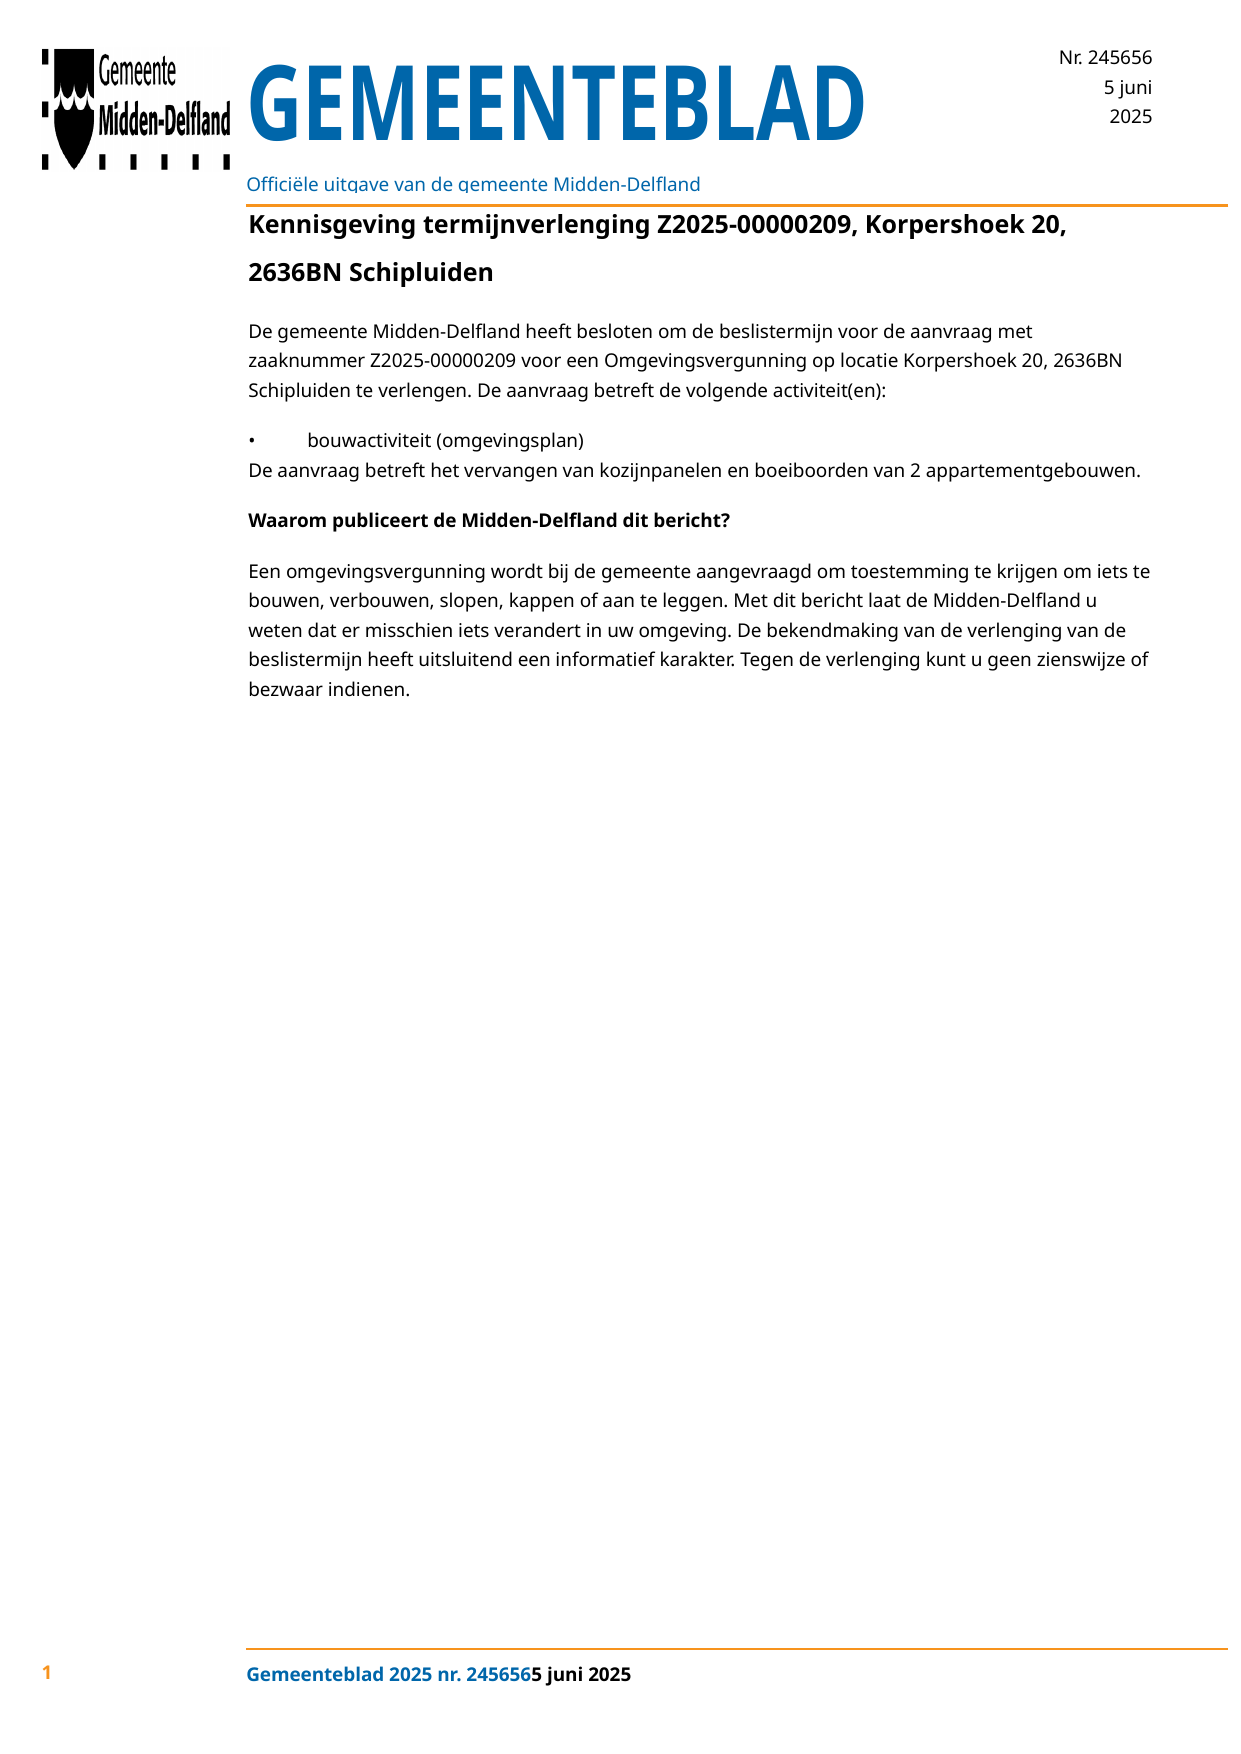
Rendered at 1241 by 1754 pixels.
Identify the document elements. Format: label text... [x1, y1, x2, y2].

picture [41, 47, 231, 172]
text Kennisgeving termijnverlenging Z2025-00000209, Korpershoek 20, 2636BN Schipluiden [248, 207, 1152, 288]
text De aanvraag betreft het vervangen van kozijnpanelen en boeiboorden van 2 appartementgebouwen. [248, 457, 1152, 483]
list bouwactiviteit (omgevingsplan) [248, 427, 1152, 453]
text Een omgevingsvergunning wordt bij de gemeente aangevraagd om toestemming te krijgen om iets te bouwen, verbouwen, slopen, kappen of aan te leggen. Met dit bericht laat de Midden-Delfland u weten dat er misschien iets verandert in uw omgeving. De bekendmaking van de verlenging van de beslistermijn heeft uitsluitend een informatief karakter. Tegen de verlenging kunt u geen zienswijze of bezwaar indienen. [248, 558, 1152, 702]
text Waarom publiceert de Midden-Delfland dit bericht? [248, 507, 1152, 533]
text De gemeente Midden-Delfland heeft besloten om de beslistermijn voor de aanvraag met zaaknummer Z2025-00000209 voor een Omgevingsvergunning op locatie Korpershoek 20, 2636BN Schipluiden te verlengen. De aanvraag betreft de volgende activiteit(en): [248, 318, 1152, 403]
